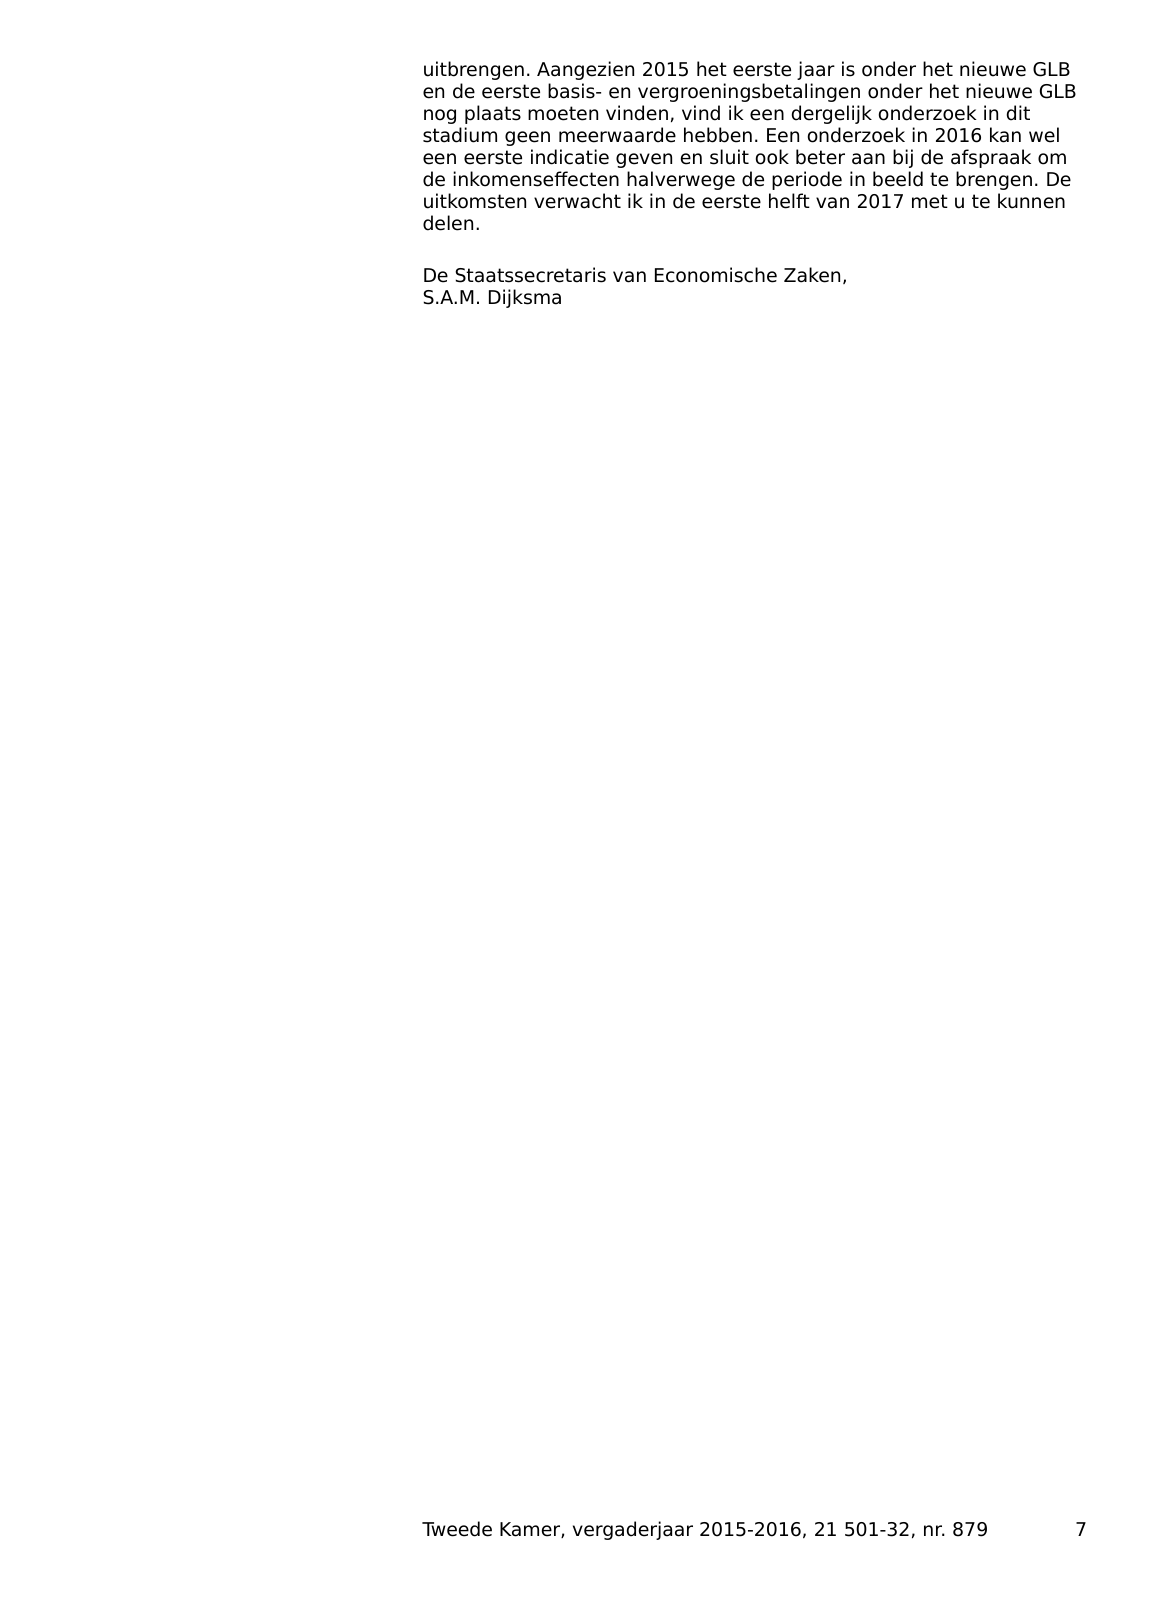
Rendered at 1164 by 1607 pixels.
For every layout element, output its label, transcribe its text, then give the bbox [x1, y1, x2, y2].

text De Staatssecretaris van Economische Zaken, S.A.M. Dijksma [422, 265, 1087, 309]
text uitbrengen. Aangezien 2015 het eerste jaar is onder het nieuwe GLB en de eerste basis- en vergroeningsbetalingen onder het nieuwe GLB nog plaats moeten vinden, vind ik een dergelijk onderzoek in dit stadium geen meerwaarde hebben. Een onderzoek in 2016 kan wel een eerste indicatie geven en sluit ook beter aan bij de afspraak om de inkomenseffecten halverwege de periode in beeld te brengen. De uitkomsten verwacht ik in de eerste helft van 2017 met u te kunnen delen. [422, 59, 1087, 235]
